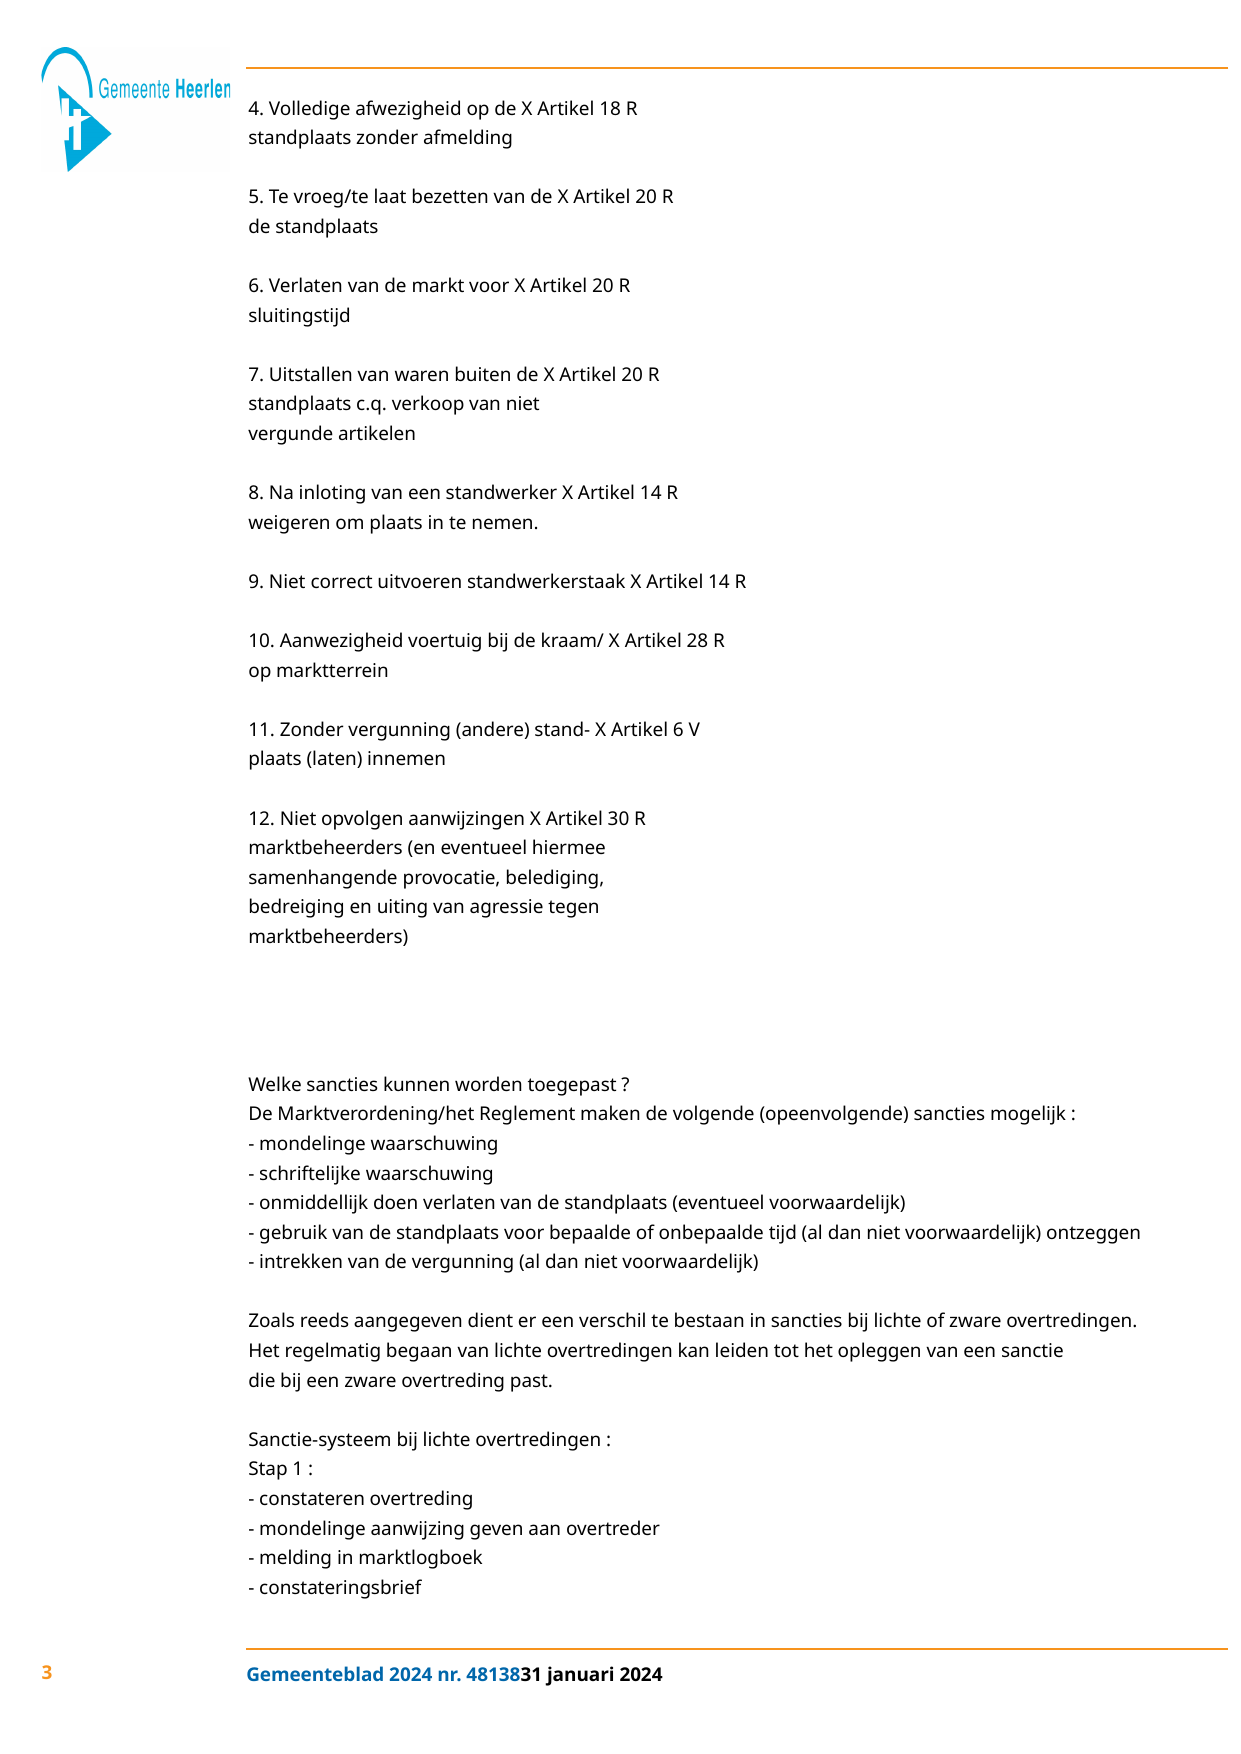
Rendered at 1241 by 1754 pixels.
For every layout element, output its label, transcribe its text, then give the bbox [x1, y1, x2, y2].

text bedreiging en uiting van agressie tegen [248, 893, 1152, 919]
text - intrekken van de vergunning (al dan niet voorwaardelijk) [248, 1248, 1152, 1274]
text sluitingstijd [248, 302, 1152, 328]
text - schriftelijke waarschuwing [248, 1160, 1152, 1186]
text - constateren overtreding [248, 1485, 1152, 1511]
text marktbeheerders (en eventueel hiermee [248, 834, 1152, 860]
text 9. Niet correct uitvoeren standwerkerstaak X Artikel 14 R [248, 568, 1152, 594]
text 7. Uitstallen van waren buiten de X Artikel 20 R [248, 361, 1152, 387]
text weigeren om plaats in te nemen. [248, 509, 1152, 535]
text 8. Na inloting van een standwerker X Artikel 14 R [248, 479, 1152, 505]
text die bij een zware overtreding past. [248, 1367, 1152, 1393]
text - melding in marktlogboek [248, 1544, 1152, 1570]
text standplaats c.q. verkoop van niet [248, 391, 1152, 416]
text - gebruik van de standplaats voor bepaalde of onbepaalde tijd (al dan niet voorwaardelijk) ontzeggen [248, 1219, 1152, 1245]
text 10. Aanwezigheid voertuig bij de kraam/ X Artikel 28 R [248, 627, 1152, 653]
text samenhangende provocatie, belediging, [248, 864, 1152, 890]
text Sanctie-systeem bij lichte overtredingen : [248, 1426, 1152, 1452]
text 5. Te vroeg/te laat bezetten van de X Artikel 20 R [248, 183, 1152, 209]
text - mondelinge waarschuwing [248, 1130, 1152, 1156]
text 12. Niet opvolgen aanwijzingen X Artikel 30 R [248, 805, 1152, 831]
text Stap 1 : [248, 1456, 1152, 1481]
text marktbeheerders) [248, 923, 1152, 949]
text Welke sancties kunnen worden toegepast ? [248, 1071, 1152, 1097]
text 6. Verlaten van de markt voor X Artikel 20 R [248, 272, 1152, 298]
text De Marktverordening/het Reglement maken de volgende (opeenvolgende) sancties mogelijk : [248, 1101, 1152, 1126]
text Zoals reeds aangegeven dient er een verschil te bestaan in sancties bij lichte of zware overtredingen. [248, 1308, 1152, 1333]
text standplaats zonder afmelding [248, 124, 1152, 150]
text Het regelmatig begaan van lichte overtredingen kan leiden tot het opleggen van een sanctie [248, 1337, 1152, 1363]
text - constateringsbrief [248, 1574, 1152, 1600]
text plaats (laten) innemen [248, 746, 1152, 771]
text op marktterrein [248, 657, 1152, 683]
text 11. Zonder vergunning (andere) stand- X Artikel 6 V [248, 716, 1152, 742]
text de standplaats [248, 213, 1152, 239]
picture [41, 47, 59, 70]
text - onmiddellijk doen verlaten van de standplaats (eventueel voorwaardelijk) [248, 1189, 1152, 1215]
picture [41, 47, 231, 172]
text 4. Volledige afwezigheid op de X Artikel 18 R [248, 95, 1152, 121]
text vergunde artikelen [248, 420, 1152, 446]
text - mondelinge aanwijzing geven aan overtreder [248, 1515, 1152, 1541]
